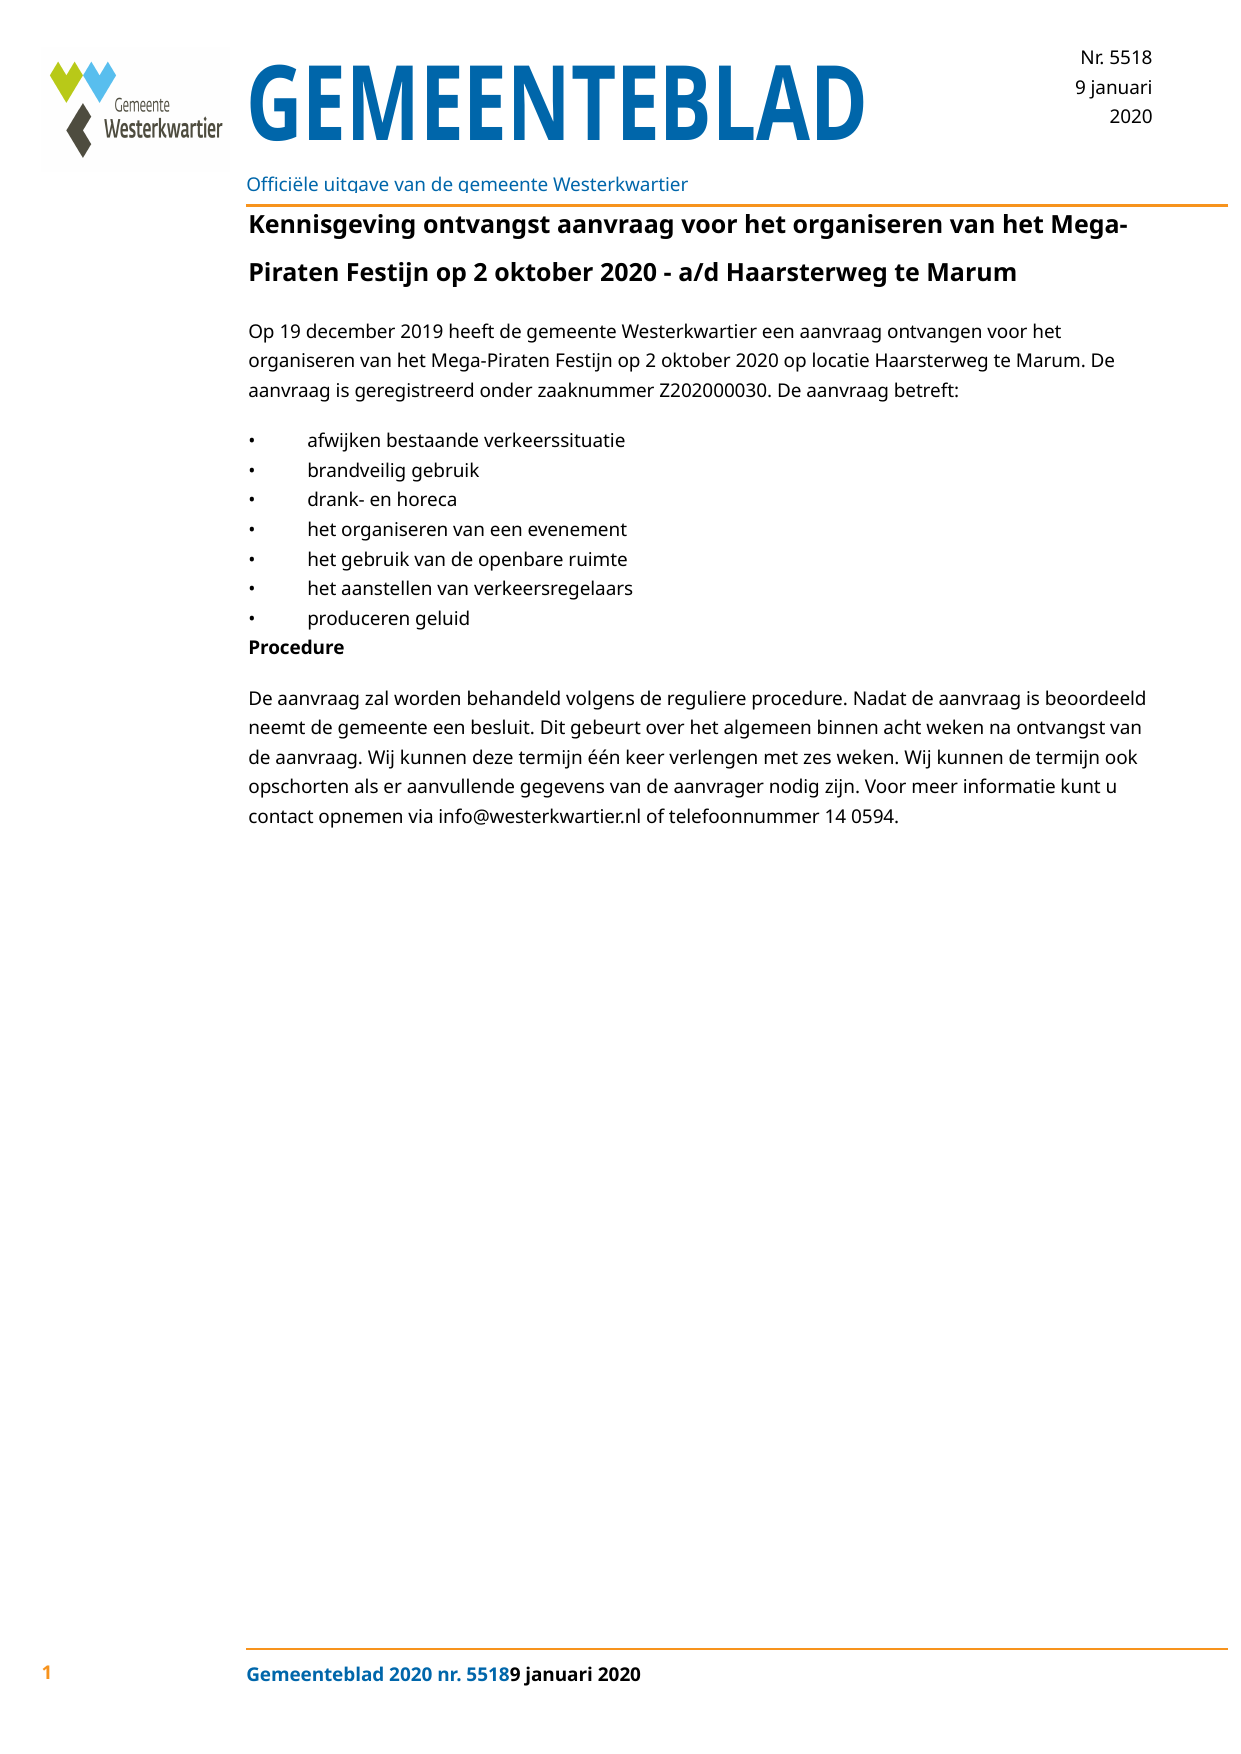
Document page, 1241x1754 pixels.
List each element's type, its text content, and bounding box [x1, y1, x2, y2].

list drank- en horeca [248, 487, 1152, 512]
text Kennisgeving ontvangst aanvraag voor het organiseren van het Mega-Piraten Festijn op 2 oktober 2020 - a/d Haarsterweg te Marum [248, 207, 1152, 288]
list het aanstellen van verkeersregelaars [248, 575, 1152, 601]
list brandveilig gebruik [248, 457, 1152, 483]
text Procedure [248, 634, 1152, 660]
text Op 19 december 2019 heeft de gemeente Westerkwartier een aanvraag ontvangen voor het organiseren van het Mega-Piraten Festijn op 2 oktober 2020 op locatie Haarsterweg te Marum. De aanvraag is geregistreerd onder zaaknummer Z202000030. De aanvraag betreft: [248, 318, 1152, 403]
list produceren geluid [248, 605, 1152, 631]
list afwijken bestaande verkeerssituatie [248, 427, 1152, 453]
picture [41, 47, 231, 172]
list het organiseren van een evenement [248, 516, 1152, 542]
list het gebruik van de openbare ruimte [248, 546, 1152, 572]
text De aanvraag zal worden behandeld volgens de reguliere procedure. Nadat de aanvraag is beoordeeld neemt de gemeente een besluit. Dit gebeurt over het algemeen binnen acht weken na ontvangst van de aanvraag. Wij kunnen deze termijn één keer verlengen met zes weken. Wij kunnen de termijn ook opschorten als er aanvullende gegevens van de aanvrager nodig zijn. Voor meer informatie kunt u contact opnemen via info@westerkwartier.nl of telefoonnummer 14 0594. [248, 685, 1152, 829]
